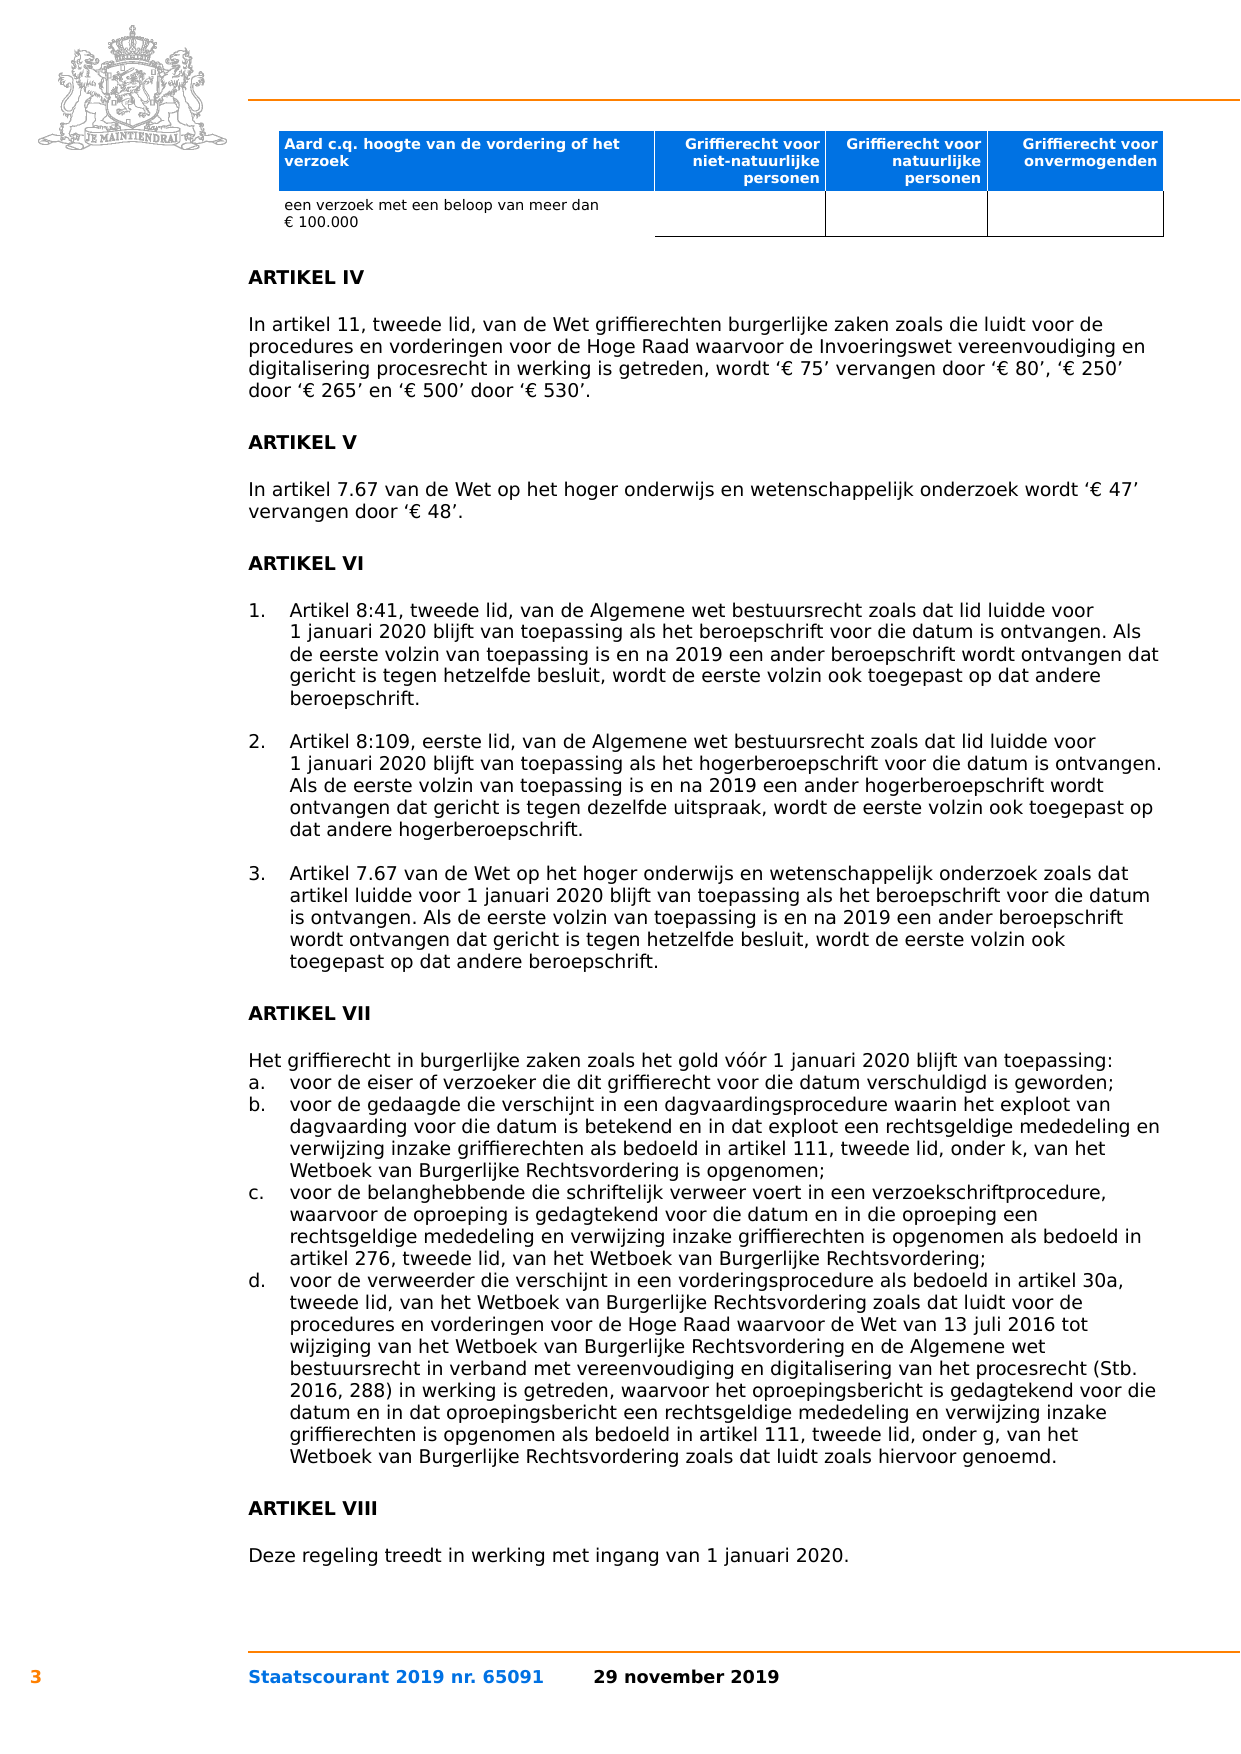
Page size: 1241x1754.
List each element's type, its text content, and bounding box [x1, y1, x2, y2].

subtitle ARTIKEL IV [248, 267, 1163, 289]
table_header Griffierecht voor niet-natuurlijke personen [655, 131, 825, 191]
text 2. Artikel 8:109, eerste lid, van de Algemene wet bestuursrecht zoals dat lid luidde voor 1 januari 2020 blijft van toepassing als het hogerberoepschrift voor die datum is ontvangen. Als de eerste volzin van toepassing is en na 2019 een ander hogerberoepschrift wordt ontvangen dat gericht is tegen dezelfde uitspraak, wordt de eerste volzin ook toegepast op dat andere hogerberoepschrift. [248, 731, 1163, 841]
subtitle ARTIKEL VI [248, 552, 1163, 574]
text d. voor de verweerder die verschijnt in een vorderingsprocedure als bedoeld in artikel 30a, tweede lid, van het Wetboek van Burgerlijke Rechtsvordering zoals dat luidt voor de procedures en vorderingen voor de Hoge Raad waarvoor de Wet van 13 juli 2016 tot wijziging van het Wetboek van Burgerlijke Rechtsvordering en de Algemene wet bestuursrecht in verband met vereenvoudiging en digitalisering van het procesrecht (Stb. 2016, 288) in werking is getreden, waarvoor het oproepingsbericht is gedagtekend voor die datum en in dat oproepingsbericht een rechtsgeldige mededeling en verwijzing inzake griffierechten is opgenomen als bedoeld in artikel 111, tweede lid, onder g, van het Wetboek van Burgerlijke Rechtsvordering zoals dat luidt zoals hiervoor genoemd. [248, 1270, 1163, 1467]
text Het griffierecht in burgerlijke zaken zoals het gold vóór 1 januari 2020 blijft van toepassing: [248, 1050, 1163, 1072]
subtitle ARTIKEL V [248, 432, 1163, 453]
table_cell [988, 192, 1163, 236]
table_cell [655, 192, 825, 236]
text a. voor de eiser of verzoeker die dit griffierecht voor die datum verschuldigd is geworden; [248, 1072, 1163, 1094]
text b. voor de gedaagde die verschijnt in een dagvaardingsprocedure waarin het exploot van dagvaarding voor die datum is betekend en in dat exploot een rechtsgeldige mededeling en verwijzing inzake griffierechten als bedoeld in artikel 111, tweede lid, onder k, van het Wetboek van Burgerlijke Rechtsvordering is opgenomen; [248, 1094, 1163, 1182]
table_header Griffierecht voor onvermogenden [988, 131, 1163, 191]
text c. voor de belanghebbende die schriftelijk verweer voert in een verzoekschriftprocedure, waarvoor de oproeping is gedagtekend voor die datum en in die oproeping een rechtsgeldige mededeling en verwijzing inzake griffierechten is opgenomen als bedoeld in artikel 276, tweede lid, van het Wetboek van Burgerlijke Rechtsvordering; [248, 1182, 1163, 1270]
subtitle ARTIKEL VIII [248, 1497, 1163, 1519]
text In artikel 11, tweede lid, van de Wet griffierechten burgerlijke zaken zoals die luidt voor de procedures en vorderingen voor de Hoge Raad waarvoor de Invoeringswet vereenvoudiging en digitalisering procesrecht in werking is getreden, wordt ‘€ 75’ vervangen door ‘€ 80’, ‘€ 250’ door ‘€ 265’ en ‘€ 500’ door ‘€ 530’. [248, 314, 1163, 402]
text In artikel 7.67 van de Wet op het hoger onderwijs en wetenschappelijk onderzoek wordt ‘€ 47’ vervangen door ‘€ 48’. [248, 478, 1163, 522]
table_cell een verzoek met een beloop van meer dan € 100.000 [279, 192, 654, 236]
subtitle ARTIKEL VII [248, 1003, 1163, 1025]
text 3. Artikel 7.67 van de Wet op het hoger onderwijs en wetenschappelijk onderzoek zoals dat artikel luidde voor 1 januari 2020 blijft van toepassing als het beroepschrift voor die datum is ontvangen. Als de eerste volzin van toepassing is en na 2019 een ander beroepschrift wordt ontvangen dat gericht is tegen hetzelfde besluit, wordt de eerste volzin ook toegepast op dat andere beroepschrift. [248, 863, 1163, 973]
picture [38, 25, 227, 150]
table_header Aard c.q. hoogte van de vordering of het verzoek [279, 131, 654, 191]
text Deze regeling treedt in werking met ingang van 1 januari 2020. [248, 1544, 1163, 1566]
table_header Griffierecht voor natuurlijke personen [826, 131, 987, 191]
text 1. Artikel 8:41, tweede lid, van de Algemene wet bestuursrecht zoals dat lid luidde voor 1 januari 2020 blijft van toepassing als het beroepschrift voor die datum is ontvangen. Als de eerste volzin van toepassing is en na 2019 een ander beroepschrift wordt ontvangen dat gericht is tegen hetzelfde besluit, wordt de eerste volzin ook toegepast op dat andere beroepschrift. [248, 599, 1163, 709]
table_cell [826, 192, 987, 236]
